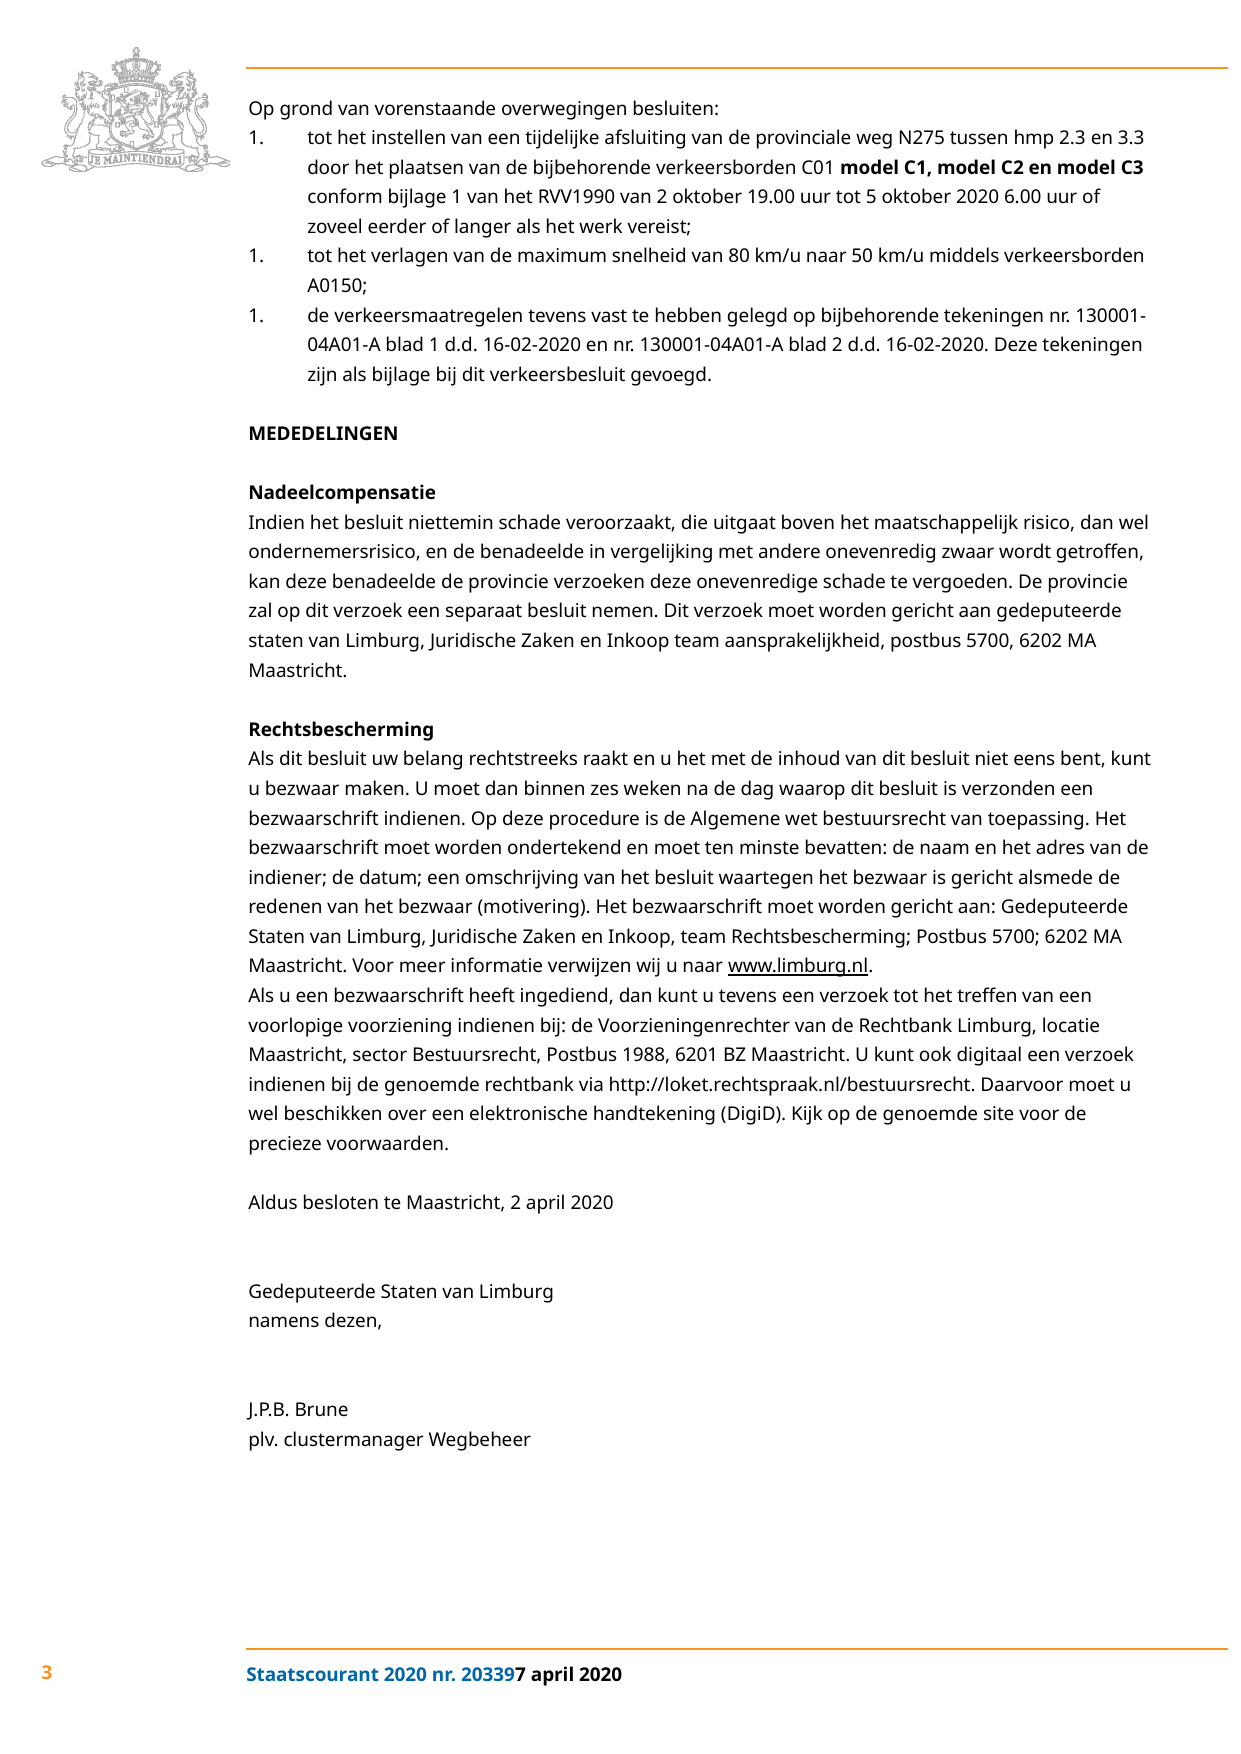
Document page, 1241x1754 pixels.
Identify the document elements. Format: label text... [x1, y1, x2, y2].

text J.P.B. Brune [248, 1396, 1152, 1422]
list tot het instellen van een tijdelijke afsluiting van de provinciale weg N275 tussen hmp 2.3 en 3.3 door het plaatsen van de bijbehorende verkeersborden C01 model C1, model C2 en model C3 conform bijlage 1 van het RVV1990 van 2 oktober 19.00 uur tot 5 oktober 2020 6.00 uur of zoveel eerder of langer als het werk vereist; [248, 124, 1152, 239]
text Indien het besluit niettemin schade veroorzaakt, die uitgaat boven het maatschappelijk risico, dan wel ondernemersrisico, en de benadeelde in vergelijking met andere onevenredig zwaar wordt getroffen, kan deze benadeelde de provincie verzoeken deze onevenredige schade te vergoeden. De provincie zal op dit verzoek een separaat besluit nemen. Dit verzoek moet worden gericht aan gedeputeerde staten van Limburg, Juridische Zaken en Inkoop team aansprakelijkheid, postbus 5700, 6202 MA Maastricht. [248, 509, 1152, 683]
text MEDEDELINGEN [248, 420, 1152, 446]
list tot het verlagen van de maximum snelheid van 80 km/u naar 50 km/u middels verkeersborden A0150; [248, 243, 1152, 298]
text Als u een bezwaarschrift heeft ingediend, dan kunt u tevens een verzoek tot het treffen van een voorlopige voorziening indienen bij: de Voorzieningenrechter van de Rechtbank Limburg, locatie Maastricht, sector Bestuursrecht, Postbus 1988, 6201 BZ Maastricht. U kunt ook digitaal een verzoek indienen bij de genoemde rechtbank via http://loket.rechtspraak.nl/bestuursrecht. Daarvoor moet u wel beschikken over een elektronische handtekening (DigiD). Kijk op de genoemde site voor de precieze voorwaarden. [248, 982, 1152, 1156]
text namens dezen, [248, 1308, 1152, 1333]
text Gedeputeerde Staten van Limburg [248, 1278, 1152, 1304]
text plv. clustermanager Wegbeheer [248, 1426, 1152, 1452]
picture [41, 47, 231, 172]
text Aldus besloten te Maastricht, 2 april 2020 [248, 1189, 1152, 1215]
text Nadeelcompensatie [248, 479, 1152, 505]
text Rechtsbescherming [248, 716, 1152, 742]
list de verkeersmaatregelen tevens vast te hebben gelegd op bijbehorende tekeningen nr. 130001-04A01-A blad 1 d.d. 16-02-2020 en nr. 130001-04A01-A blad 2 d.d. 16-02-2020. Deze tekeningen zijn als bijlage bij dit verkeersbesluit gevoegd. [248, 302, 1152, 387]
text Op grond van vorenstaande overwegingen besluiten: [248, 95, 1152, 121]
text Als dit besluit uw belang rechtstreeks raakt en u het met de inhoud van dit besluit niet eens bent, kunt u bezwaar maken. U moet dan binnen zes weken na de dag waarop dit besluit is verzonden een bezwaarschrift indienen. Op deze procedure is de Algemene wet bestuursrecht van toepassing. Het bezwaarschrift moet worden ondertekend en moet ten minste bevatten: de naam en het adres van de indiener; de datum; een omschrijving van het besluit waartegen het bezwaar is gericht alsmede de redenen van het bezwaar (motivering). Het bezwaarschrift moet worden gericht aan: Gedeputeerde Staten van Limburg, Juridische Zaken en Inkoop, team Rechtsbescherming; Postbus 5700; 6202 MA Maastricht. Voor meer informatie verwijzen wij u naar www.limburg.nl. [248, 746, 1152, 978]
